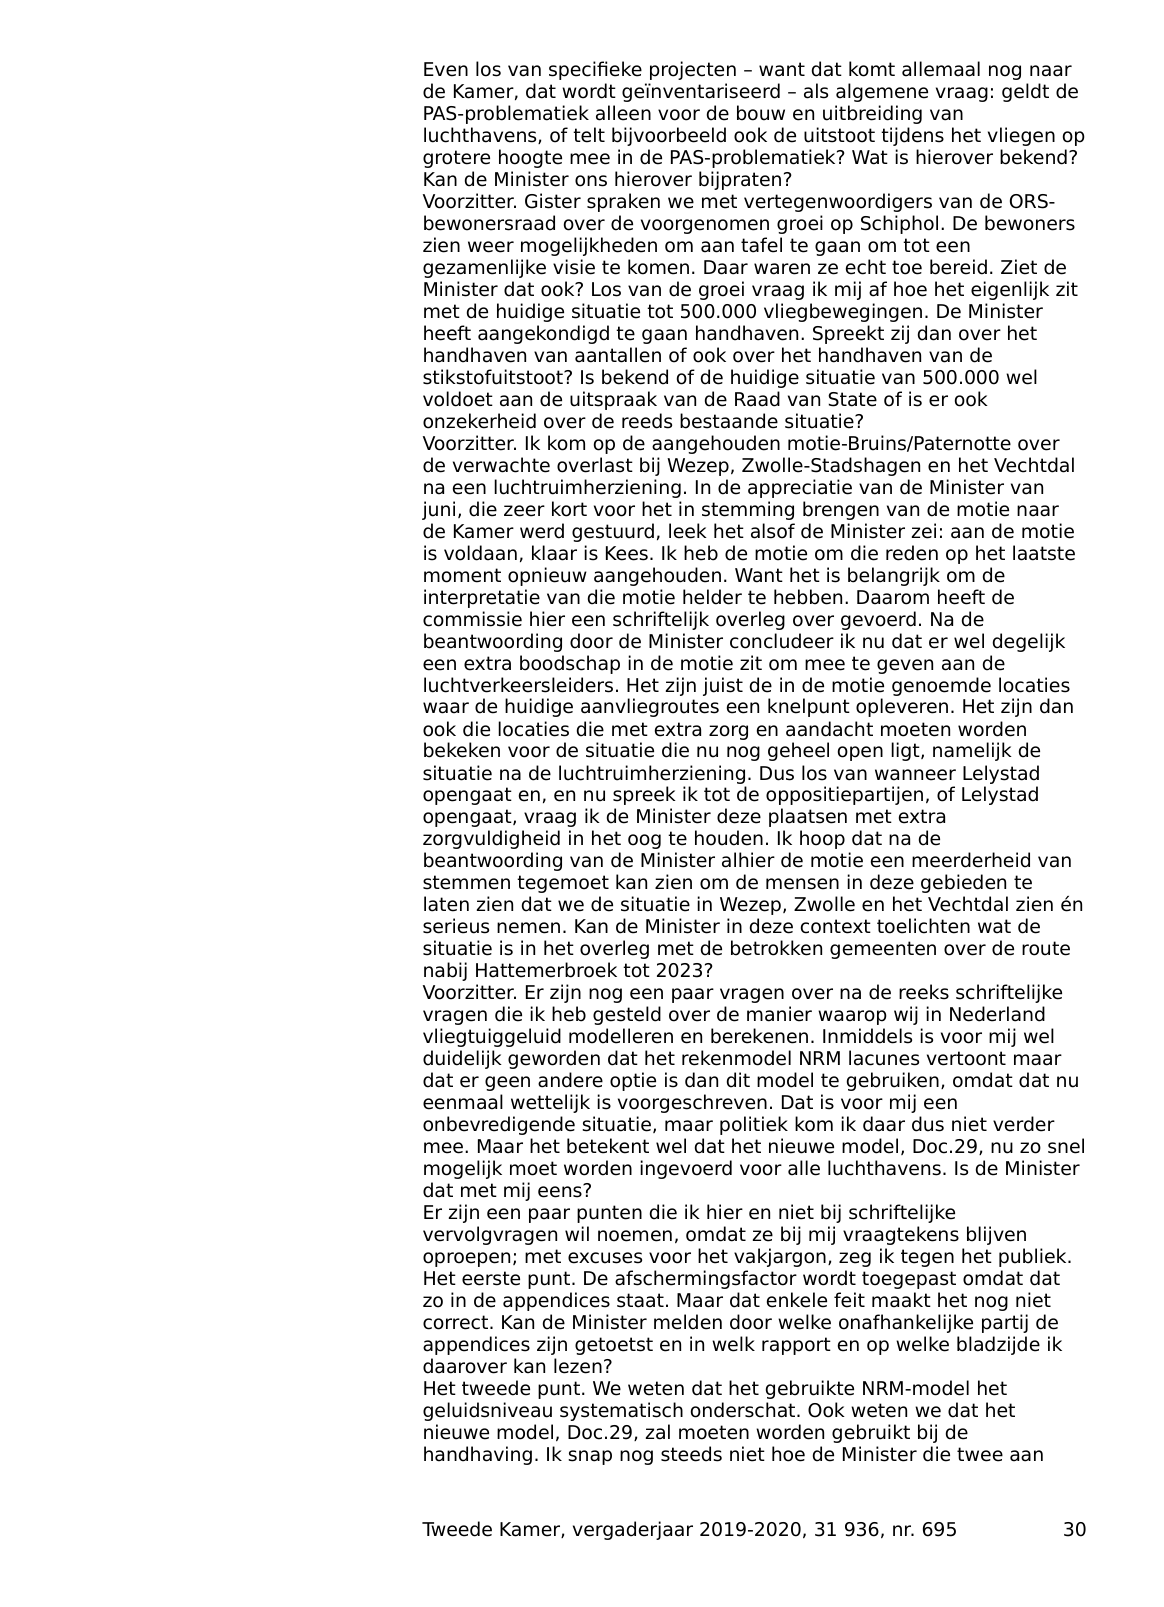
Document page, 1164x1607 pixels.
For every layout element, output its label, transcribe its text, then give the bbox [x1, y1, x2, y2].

text Voorzitter. Gister spraken we met vertegenwoordigers van de ORS-bewonersraad over de voorgenomen groei op Schiphol. De bewoners zien weer mogelijkheden om aan tafel te gaan om tot een gezamenlijke visie te komen. Daar waren ze echt toe bereid. Ziet de Minister dat ook? Los van de groei vraag ik mij af hoe het eigenlijk zit met de huidige situatie tot 500.000 vliegbewegingen. De Minister heeft aangekondigd te gaan handhaven. Spreekt zij dan over het handhaven van aantallen of ook over het handhaven van de stikstofuitstoot? Is bekend of de huidige situatie van 500.000 wel voldoet aan de uitspraak van de Raad van State of is er ook onzekerheid over de reeds bestaande situatie? [422, 191, 1087, 433]
text Het tweede punt. We weten dat het gebruikte NRM-model het geluidsniveau systematisch onderschat. Ook weten we dat het nieuwe model, Doc.29, zal moeten worden gebruikt bij de handhaving. Ik snap nog steeds niet hoe de Minister die twee aan [422, 1378, 1087, 1466]
text Voorzitter. Er zijn nog een paar vragen over na de reeks schriftelijke vragen die ik heb gesteld over de manier waarop wij in Nederland vliegtuiggeluid modelleren en berekenen. Inmiddels is voor mij wel duidelijk geworden dat het rekenmodel NRM lacunes vertoont maar dat er geen andere optie is dan dit model te gebruiken, omdat dat nu eenmaal wettelijk is voorgeschreven. Dat is voor mij een onbevredigende situatie, maar politiek kom ik daar dus niet verder mee. Maar het betekent wel dat het nieuwe model, Doc.29, nu zo snel mogelijk moet worden ingevoerd voor alle luchthavens. Is de Minister dat met mij eens? [422, 982, 1087, 1202]
text Voorzitter. Ik kom op de aangehouden motie-Bruins/Paternotte over de verwachte overlast bij Wezep, Zwolle-Stadshagen en het Vechtdal na een luchtruimherziening. In de appreciatie van de Minister van juni, die zeer kort voor het in stemming brengen van de motie naar de Kamer werd gestuurd, leek het alsof de Minister zei: aan de motie is voldaan, klaar is Kees. Ik heb de motie om die reden op het laatste moment opnieuw aangehouden. Want het is belangrijk om de interpretatie van die motie helder te hebben. Daarom heeft de commissie hier een schriftelijk overleg over gevoerd. Na de beantwoording door de Minister concludeer ik nu dat er wel degelijk een extra boodschap in de motie zit om mee te geven aan de luchtverkeersleiders. Het zijn juist de in de motie genoemde locaties waar de huidige aanvliegroutes een knelpunt opleveren. Het zijn dan ook die locaties die met extra zorg en aandacht moeten worden bekeken voor de situatie die nu nog geheel open ligt, namelijk de situatie na de luchtruimherziening. Dus los van wanneer Lelystad opengaat en, en nu spreek ik tot de oppositiepartijen, of Lelystad opengaat, vraag ik de Minister deze plaatsen met extra zorgvuldigheid in het oog te houden. Ik hoop dat na de beantwoording van de Minister alhier de motie een meerderheid van stemmen tegemoet kan zien om de mensen in deze gebieden te laten zien dat we de situatie in Wezep, Zwolle en het Vechtdal zien én serieus nemen. Kan de Minister in deze context toelichten wat de situatie is in het overleg met de betrokken gemeenten over de route nabij Hattemerbroek tot 2023? [422, 433, 1087, 982]
text Er zijn een paar punten die ik hier en niet bij schriftelijke vervolgvragen wil noemen, omdat ze bij mij vraagtekens blijven oproepen; met excuses voor het vakjargon, zeg ik tegen het publiek. Het eerste punt. De afschermingsfactor wordt toegepast omdat dat zo in de appendices staat. Maar dat enkele feit maakt het nog niet correct. Kan de Minister melden door welke onafhankelijke partij de appendices zijn getoetst en in welk rapport en op welke bladzijde ik daarover kan lezen? [422, 1202, 1087, 1378]
text Even los van specifieke projecten – want dat komt allemaal nog naar de Kamer, dat wordt geïnventariseerd – als algemene vraag: geldt de PAS-problematiek alleen voor de bouw en uitbreiding van luchthavens, of telt bijvoorbeeld ook de uitstoot tijdens het vliegen op grotere hoogte mee in de PAS-problematiek? Wat is hierover bekend? Kan de Minister ons hierover bijpraten? [422, 59, 1087, 191]
